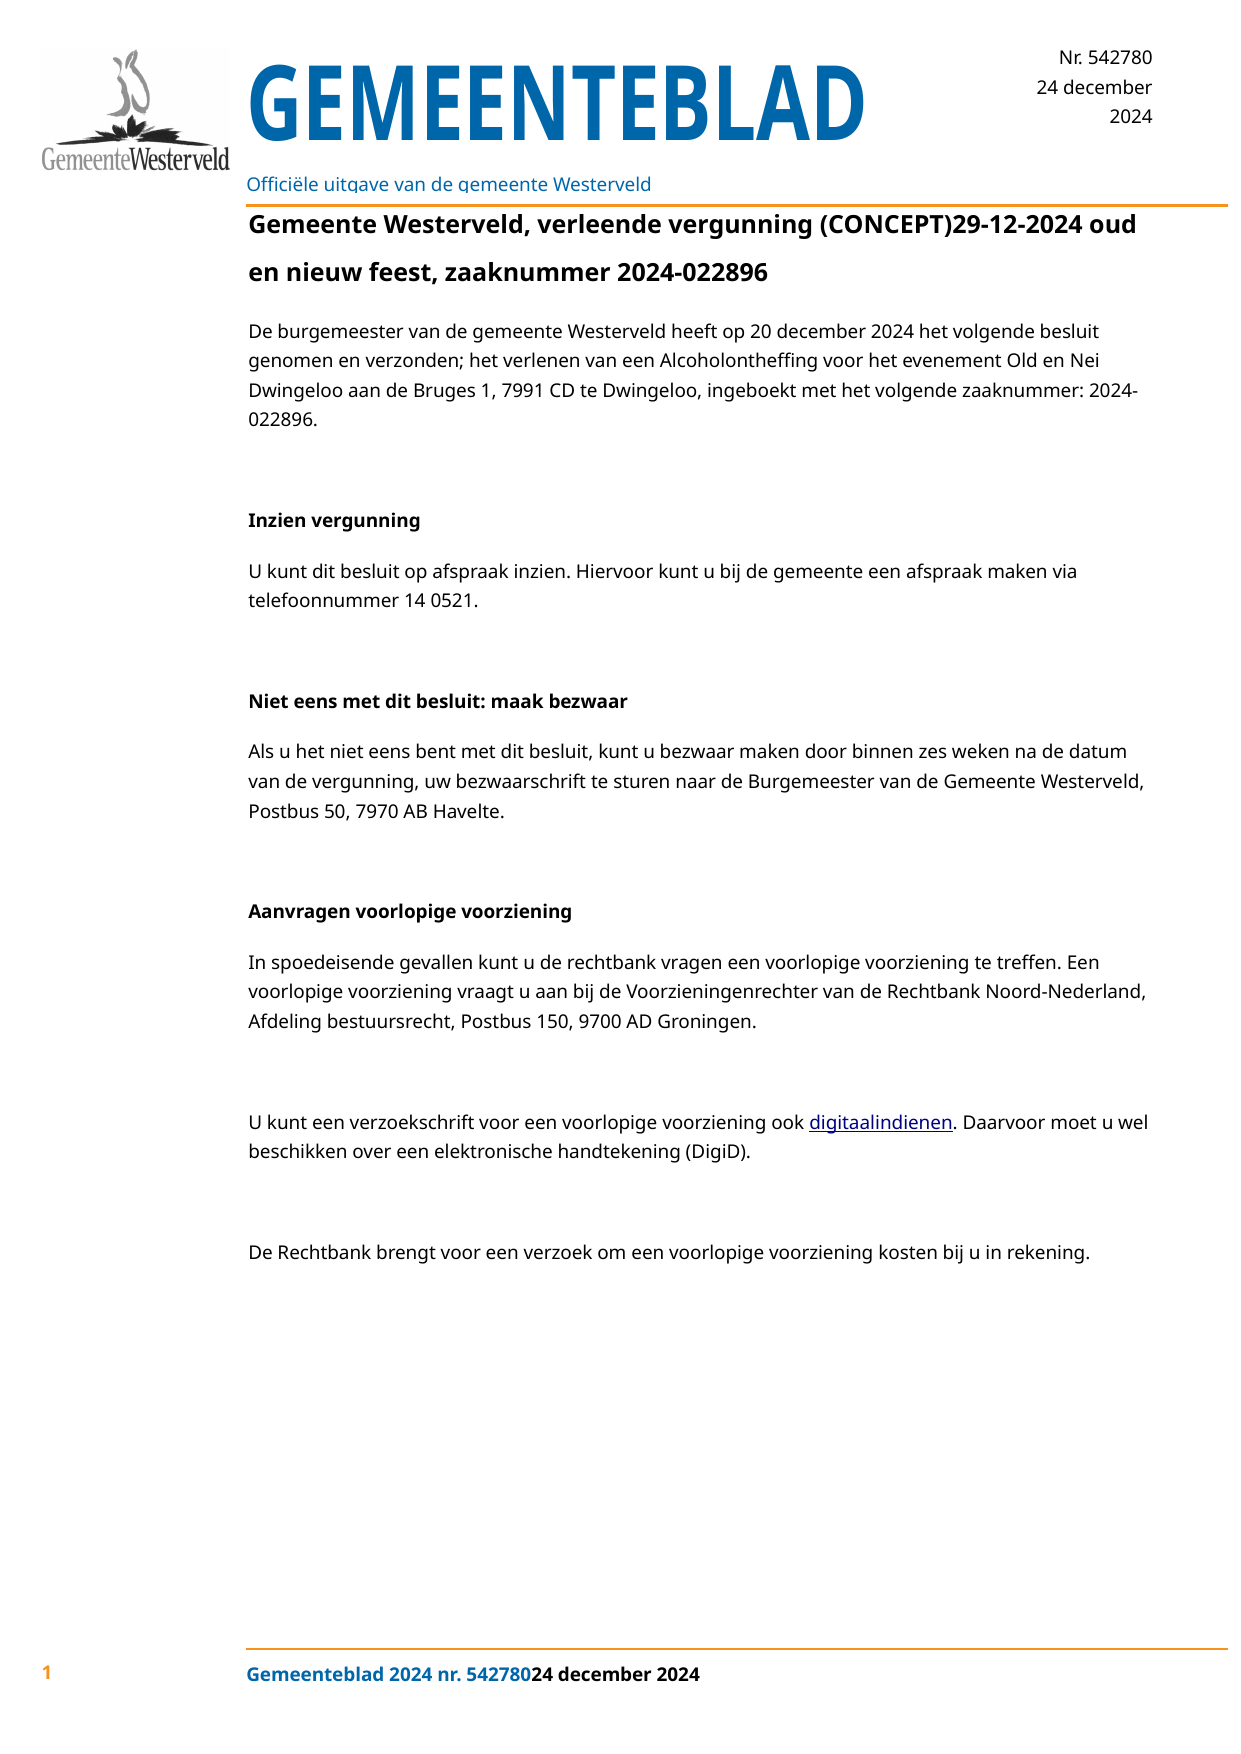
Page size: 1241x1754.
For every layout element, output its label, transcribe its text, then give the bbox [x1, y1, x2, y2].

text U kunt een verzoekschrift voor een voorlopige voorziening ook digitaalindienen. Daarvoor moet u wel beschikken over een elektronische handtekening (DigiD). [248, 1109, 1152, 1164]
text De burgemeester van de gemeente Westerveld heeft op 20 december 2024 het volgende besluit genomen en verzonden; het verlenen van een Alcoholontheffing voor het evenement Old en Nei Dwingeloo aan de Bruges 1, 7991 CD te Dwingeloo, ingeboekt met het volgende zaaknummer: 2024-022896. [248, 318, 1152, 432]
text Aanvragen voorlopige voorziening [248, 899, 1152, 924]
text Als u het niet eens bent met dit besluit, kunt u bezwaar maken door binnen zes weken na de datum van de vergunning, uw bezwaarschrift te sturen naar de Burgemeester van de Gemeente Westerveld, Postbus 50, 7970 AB Havelte. [248, 739, 1152, 824]
picture [41, 47, 231, 172]
text Niet eens met dit besluit: maak bezwaar [248, 688, 1152, 714]
text De Rechtbank brengt voor een verzoek om een voorlopige voorziening kosten bij u in rekening. [248, 1239, 1152, 1265]
text U kunt dit besluit op afspraak inzien. Hiervoor kunt u bij de gemeente een afspraak maken via telefoonnummer 14 0521. [248, 558, 1152, 613]
text In spoedeisende gevallen kunt u de rechtbank vragen een voorlopige voorziening te treffen. Een voorlopige voorziening vraagt u aan bij de Voorzieningenrechter van de Rechtbank Noord-Nederland, Afdeling bestuursrecht, Postbus 150, 9700 AD Groningen. [248, 949, 1152, 1034]
text Gemeente Westerveld, verleende vergunning (CONCEPT)29-12-2024 oud en nieuw feest, zaaknummer 2024-022896 [248, 207, 1152, 288]
text Inzien vergunning [248, 507, 1152, 533]
